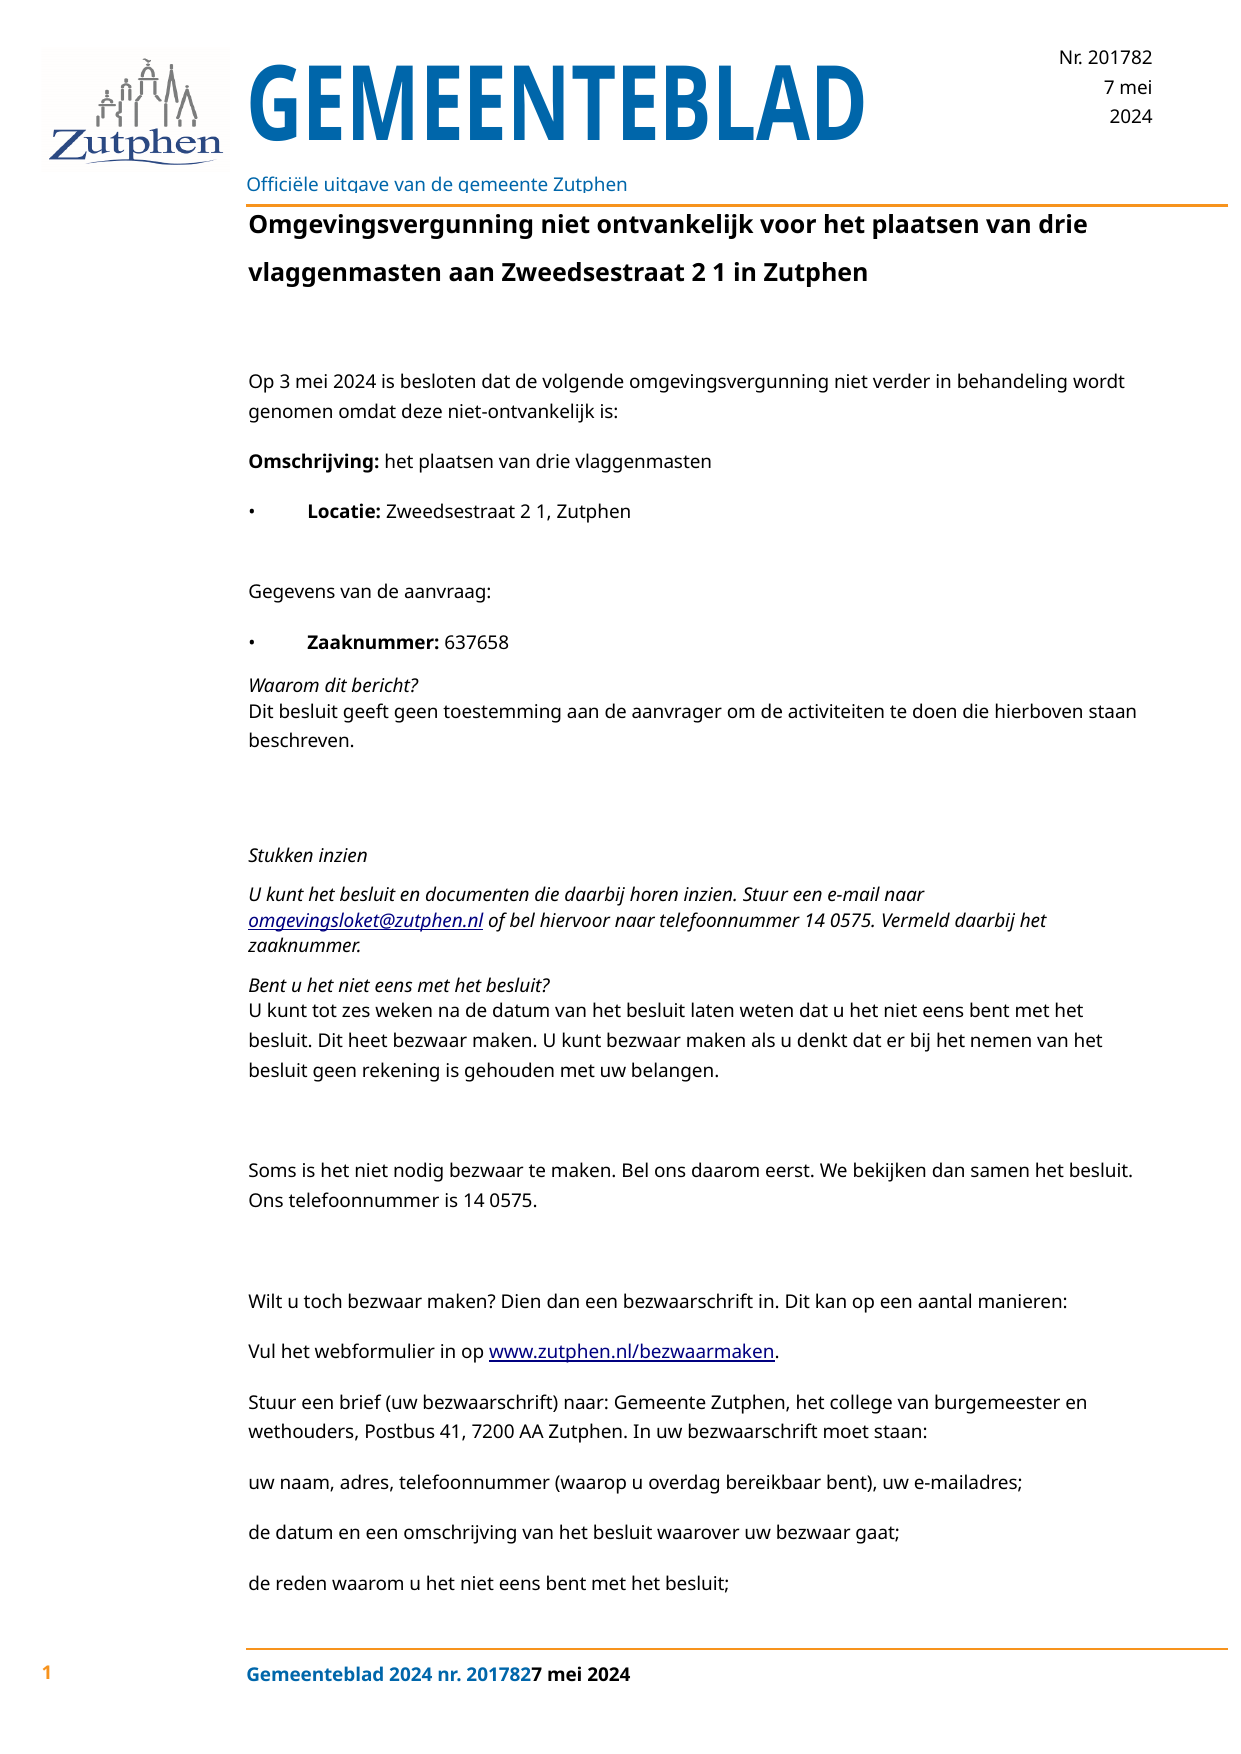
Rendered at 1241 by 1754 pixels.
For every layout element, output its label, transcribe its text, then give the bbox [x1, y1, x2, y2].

picture [41, 47, 231, 172]
text Vul het webformulier in op www.zutphen.nl/bezwaarmaken. [248, 1338, 1152, 1364]
text Stukken inzien [248, 842, 1152, 868]
text Gegevens van de aanvraag: [248, 579, 1152, 604]
text Omgevingsvergunning niet ontvankelijk voor het plaatsen van drie vlaggenmasten aan Zweedsestraat 2 1 in Zutphen [248, 207, 1152, 288]
text Op 3 mei 2024 is besloten dat de volgende omgevingsvergunning niet verder in behandeling wordt genomen omdat deze niet-ontvankelijk is: [248, 368, 1152, 424]
text Bent u het niet eens met het besluit? [248, 972, 1152, 998]
text U kunt tot zes weken na de datum van het besluit laten weten dat u het niet eens bent met het besluit. Dit heet bezwaar maken. U kunt bezwaar maken als u denkt dat er bij het nemen van het besluit geen rekening is gehouden met uw belangen. [248, 998, 1152, 1083]
text de reden waarom u het niet eens bent met het besluit; [248, 1570, 1152, 1596]
text U kunt het besluit en documenten die daarbij horen inzien. Stuur een e-mail naar omgevingsloket@zutphen.nl of bel hiervoor naar telefoonnummer 14 0575. Vermeld daarbij het zaaknummer. [248, 881, 1152, 958]
text Omschrijving: het plaatsen van drie vlaggenmasten [248, 448, 1152, 474]
list Zaaknummer: 637658 [248, 629, 1152, 655]
list Locatie: Zweedsestraat 2 1, Zutphen [248, 499, 1152, 524]
text uw naam, adres, telefoonnummer (waarop u overdag bereikbaar bent), uw e-mailadres; [248, 1469, 1152, 1495]
text Waarom dit bericht? [248, 672, 1152, 698]
text Stuur een brief (uw bezwaarschrift) naar: Gemeente Zutphen, het college van burgemeester en wethouders, Postbus 41, 7200 AA Zutphen. In uw bezwaarschrift moet staan: [248, 1389, 1152, 1444]
text Wilt u toch bezwaar maken? Dien dan een bezwaarschrift in. Dit kan op een aantal manieren: [248, 1288, 1152, 1314]
text Soms is het niet nodig bezwaar te maken. Bel ons daarom eerst. We bekijken dan samen het besluit. Ons telefoonnummer is 14 0575. [248, 1158, 1152, 1213]
text de datum en een omschrijving van het besluit waarover uw bezwaar gaat; [248, 1519, 1152, 1545]
text Dit besluit geeft geen toestemming aan de aanvrager om de activiteiten te doen die hierboven staan beschreven. [248, 698, 1152, 753]
